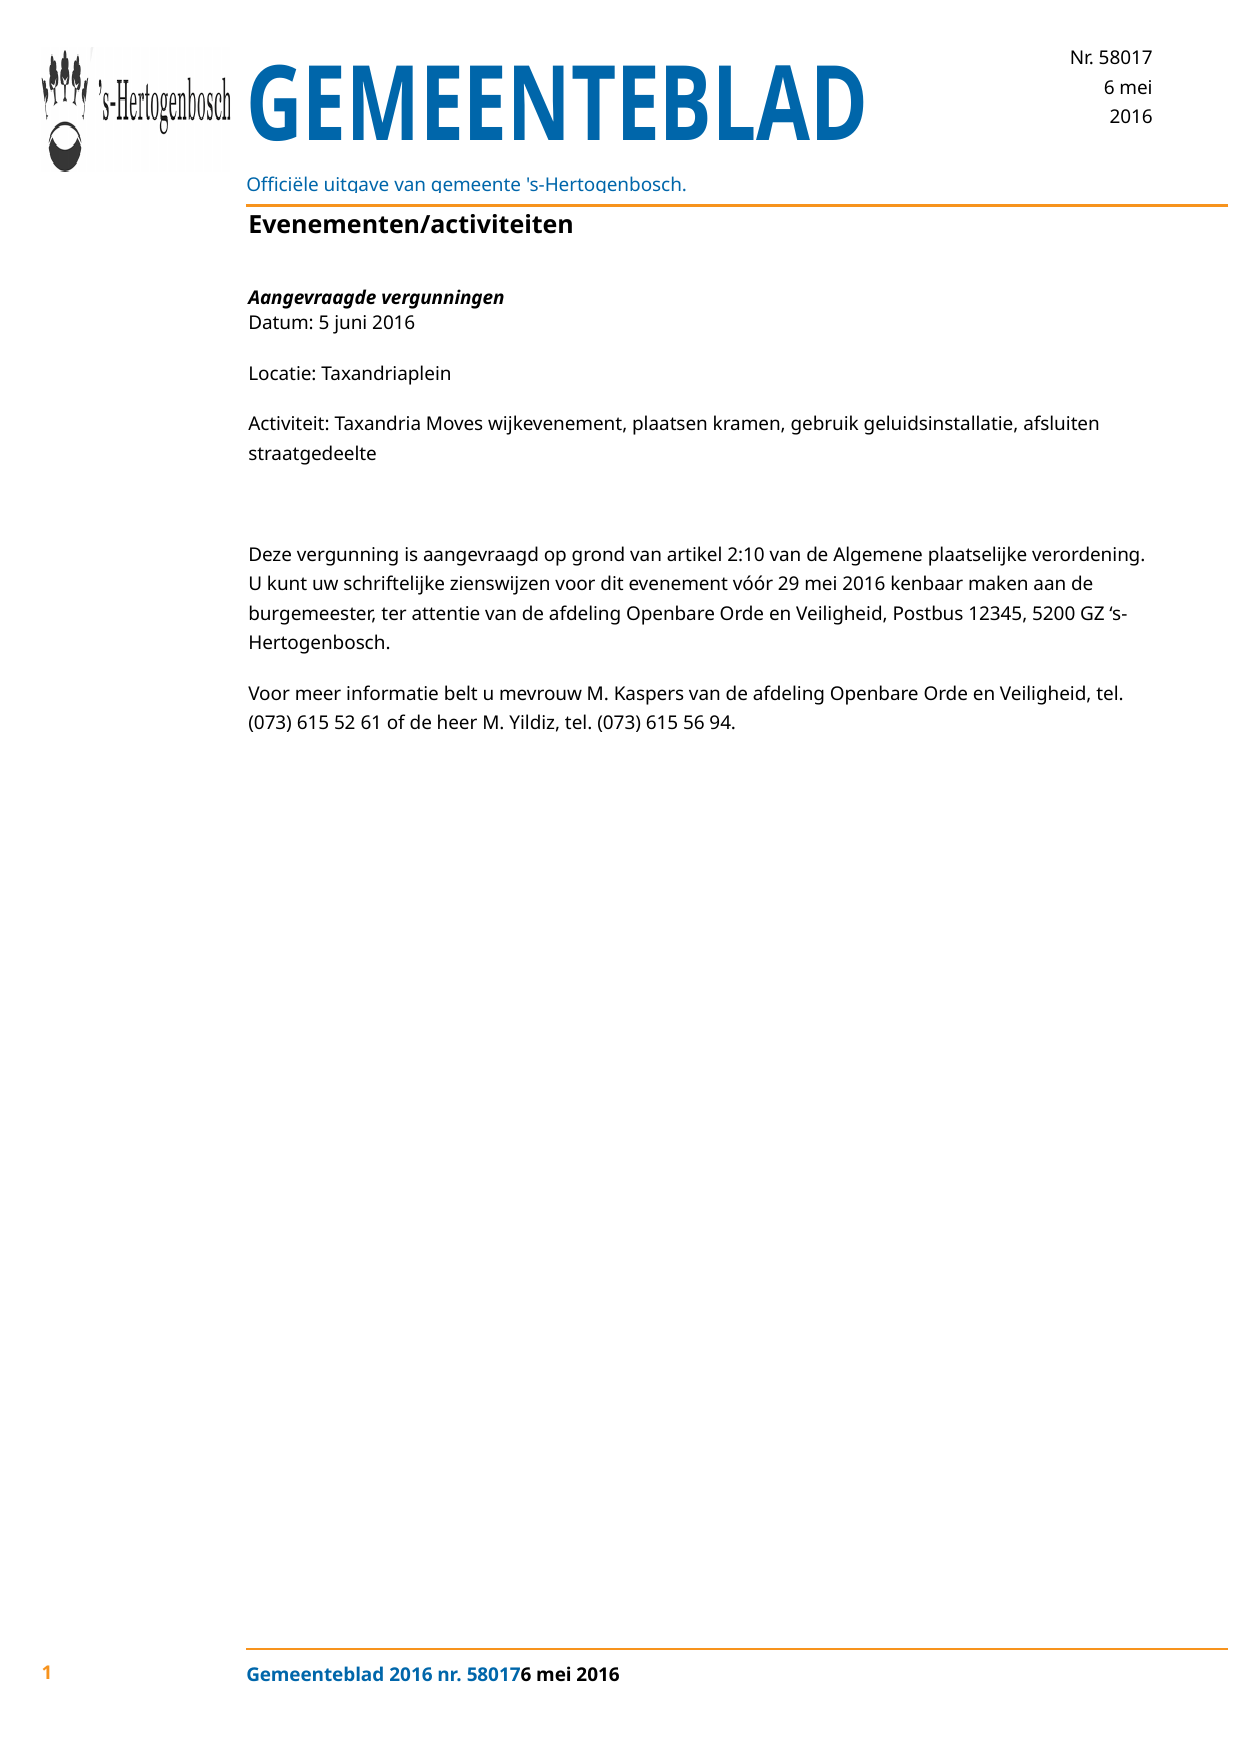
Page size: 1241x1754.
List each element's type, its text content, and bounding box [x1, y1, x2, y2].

text Aangevraagde vergunningen [248, 284, 1152, 309]
text Datum: 5 juni 2016 [248, 309, 1152, 335]
text Locatie: Taxandriaplein [248, 360, 1152, 386]
text Voor meer informatie belt u mevrouw M. Kaspers van de afdeling Openbare Orde en Veiligheid, tel. (073) 615 52 61 of de heer M. Yildiz, tel. (073) 615 56 94. [248, 680, 1152, 735]
text Deze vergunning is aangevraagd op grond van artikel 2:10 van de Algemene plaatselijke verordening. U kunt uw schriftelijke zienswijzen voor dit evenement vóór 29 mei 2016 kenbaar maken aan de burgemeester, ter attentie van de afdeling Openbare Orde en Veiligheid, Postbus 12345, 5200 GZ ‘s-Hertogenbosch. [248, 541, 1152, 655]
text Evenementen/activiteiten [248, 207, 1152, 241]
picture [41, 47, 231, 172]
text Activiteit: Taxandria Moves wijkevenement, plaatsen kramen, gebruik geluidsinstallatie, afsluiten straatgedeelte [248, 410, 1152, 466]
